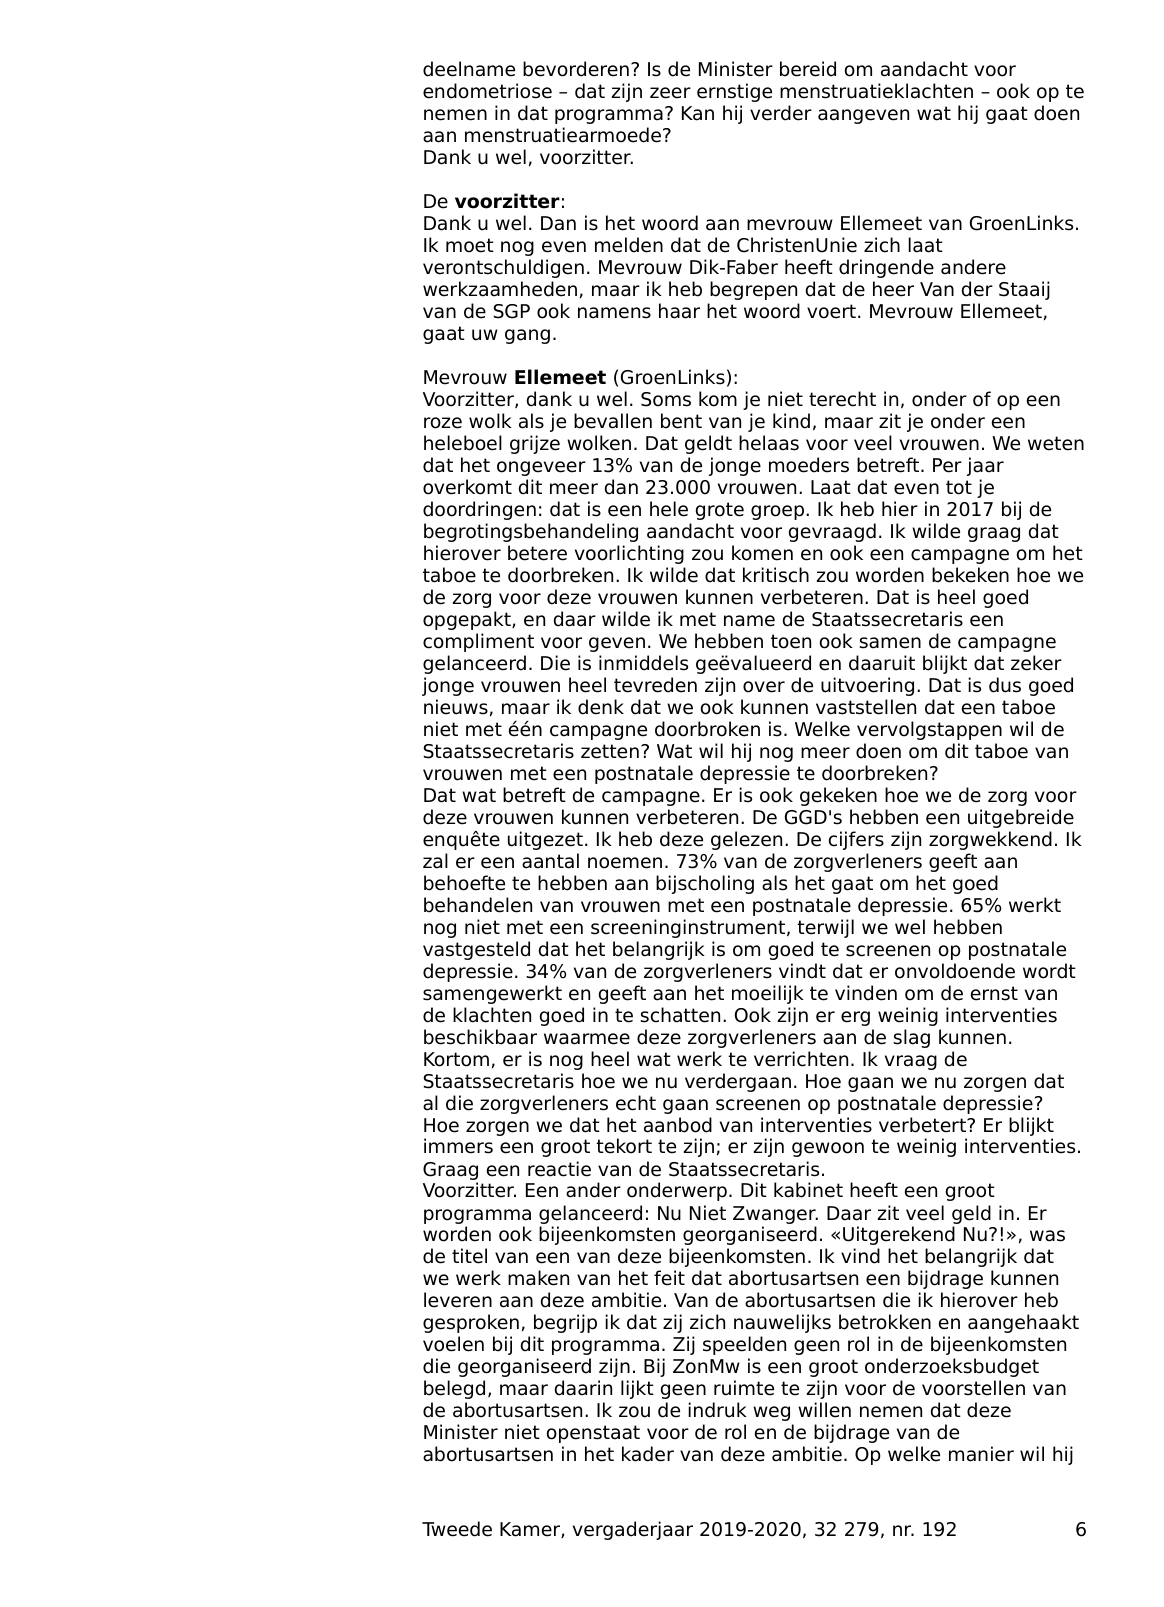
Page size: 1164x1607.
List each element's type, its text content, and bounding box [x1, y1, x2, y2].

text De voorzitter: [422, 191, 1087, 213]
text Mevrouw Ellemeet (GroenLinks): [422, 367, 1087, 389]
text Voorzitter, dank u wel. Soms kom je niet terecht in, onder of op een roze wolk als je bevallen bent van je kind, maar zit je onder een heleboel grijze wolken. Dat geldt helaas voor veel vrouwen. We weten dat het ongeveer 13% van de jonge moeders betreft. Per jaar overkomt dit meer dan 23.000 vrouwen. Laat dat even tot je doordringen: dat is een hele grote groep. Ik heb hier in 2017 bij de begrotingsbehandeling aandacht voor gevraagd. Ik wilde graag dat hierover betere voorlichting zou komen en ook een campagne om het taboe te doorbreken. Ik wilde dat kritisch zou worden bekeken hoe we de zorg voor deze vrouwen kunnen verbeteren. Dat is heel goed opgepakt, en daar wilde ik met name de Staatssecretaris een compliment voor geven. We hebben toen ook samen de campagne gelanceerd. Die is inmiddels geëvalueerd en daaruit blijkt dat zeker jonge vrouwen heel tevreden zijn over de uitvoering. Dat is dus goed nieuws, maar ik denk dat we ook kunnen vaststellen dat een taboe niet met één campagne doorbroken is. Welke vervolgstappen wil de Staatssecretaris zetten? Wat wil hij nog meer doen om dit taboe van vrouwen met een postnatale depressie te doorbreken? [422, 389, 1087, 785]
text Dank u wel. Dan is het woord aan mevrouw Ellemeet van GroenLinks. Ik moet nog even melden dat de ChristenUnie zich laat verontschuldigen. Mevrouw Dik-Faber heeft dringende andere werkzaamheden, maar ik heb begrepen dat de heer Van der Staaij van de SGP ook namens haar het woord voert. Mevrouw Ellemeet, gaat uw gang. [422, 213, 1087, 345]
text Dank u wel, voorzitter. [422, 147, 1087, 169]
text Voorzitter. Een ander onderwerp. Dit kabinet heeft een groot programma gelanceerd: Nu Niet Zwanger. Daar zit veel geld in. Er worden ook bijeenkomsten georganiseerd. «Uitgerekend Nu?!», was de titel van een van deze bijeenkomsten. Ik vind het belangrijk dat we werk maken van het feit dat abortusartsen een bijdrage kunnen leveren aan deze ambitie. Van de abortusartsen die ik hierover heb gesproken, begrijp ik dat zij zich nauwelijks betrokken en aangehaakt voelen bij dit programma. Zij speelden geen rol in de bijeenkomsten die georganiseerd zijn. Bij ZonMw is een groot onderzoeksbudget belegd, maar daarin lijkt geen ruimte te zijn voor de voorstellen van de abortusartsen. Ik zou de indruk weg willen nemen dat deze Minister niet openstaat voor de rol en de bijdrage van de abortusartsen in het kader van deze ambitie. Op welke manier wil hij [422, 1180, 1087, 1466]
text deelname bevorderen? Is de Minister bereid om aandacht voor endometriose – dat zijn zeer ernstige menstruatieklachten – ook op te nemen in dat programma? Kan hij verder aangeven wat hij gaat doen aan menstruatiearmoede? [422, 59, 1087, 147]
text Dat wat betreft de campagne. Er is ook gekeken hoe we de zorg voor deze vrouwen kunnen verbeteren. De GGD's hebben een uitgebreide enquête uitgezet. Ik heb deze gelezen. De cijfers zijn zorgwekkend. Ik zal er een aantal noemen. 73% van de zorgverleners geeft aan behoefte te hebben aan bijscholing als het gaat om het goed behandelen van vrouwen met een postnatale depressie. 65% werkt nog niet met een screeninginstrument, terwijl we wel hebben vastgesteld dat het belangrijk is om goed te screenen op postnatale depressie. 34% van de zorgverleners vindt dat er onvoldoende wordt samengewerkt en geeft aan het moeilijk te vinden om de ernst van de klachten goed in te schatten. Ook zijn er erg weinig interventies beschikbaar waarmee deze zorgverleners aan de slag kunnen. Kortom, er is nog heel wat werk te verrichten. Ik vraag de Staatssecretaris hoe we nu verdergaan. Hoe gaan we nu zorgen dat al die zorgverleners echt gaan screenen op postnatale depressie? Hoe zorgen we dat het aanbod van interventies verbetert? Er blijkt immers een groot tekort te zijn; er zijn gewoon te weinig interventies. Graag een reactie van de Staatssecretaris. [422, 785, 1087, 1180]
